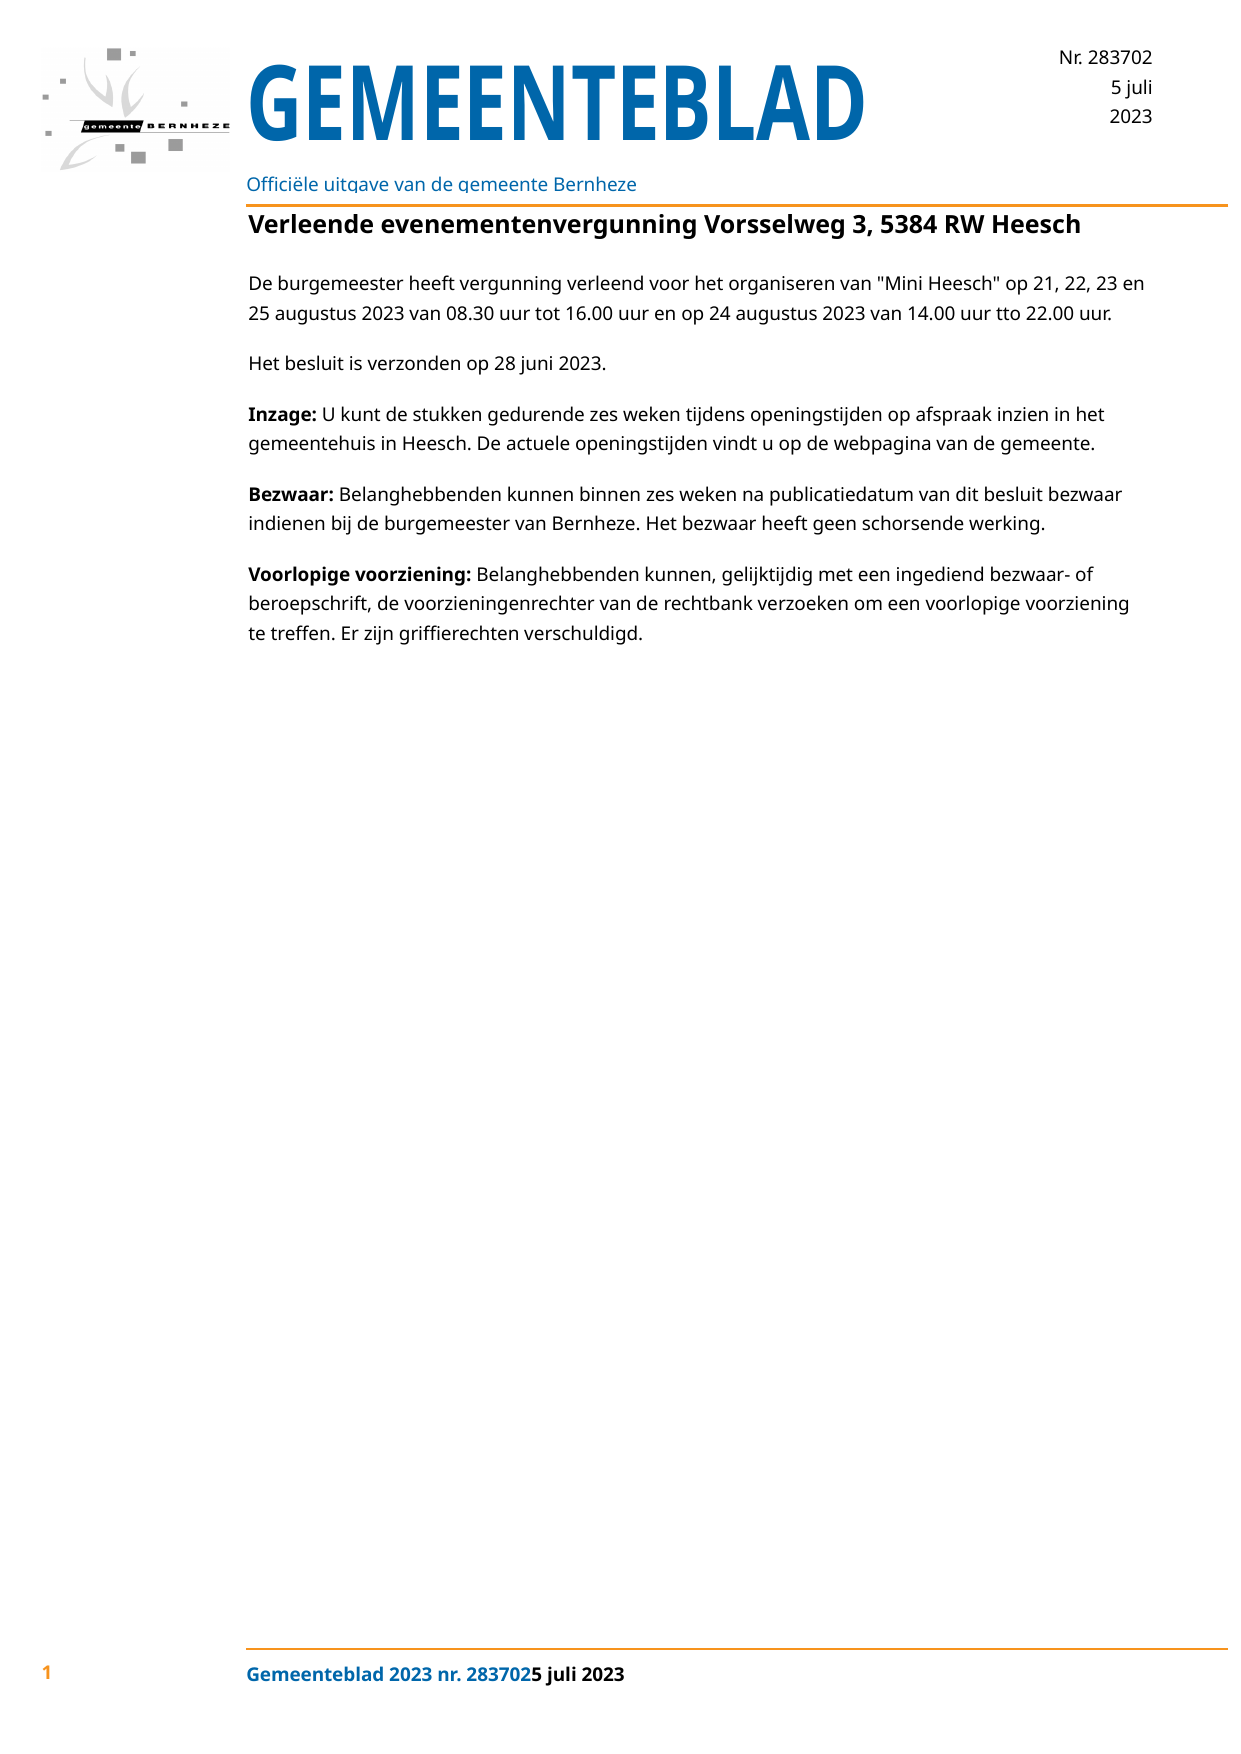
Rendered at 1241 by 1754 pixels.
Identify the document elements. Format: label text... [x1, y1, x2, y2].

text De burgemeester heeft vergunning verleend voor het organiseren van "Mini Heesch" op 21, 22, 23 en 25 augustus 2023 van 08.30 uur tot 16.00 uur en op 24 augustus 2023 van 14.00 uur tto 22.00 uur. [248, 270, 1152, 326]
text Bezwaar: Belanghebbenden kunnen binnen zes weken na publicatiedatum van dit besluit bezwaar indienen bij de burgemeester van Bernheze. Het bezwaar heeft geen schorsende werking. [248, 481, 1152, 536]
text Voorlopige voorziening: Belanghebbenden kunnen, gelijktijdig met een ingediend bezwaar- of beroepschrift, de voorzieningenrechter van de rechtbank verzoeken om een voorlopige voorziening te treffen. Er zijn griffierechten verschuldigd. [248, 561, 1152, 646]
picture [41, 47, 231, 172]
text Het besluit is verzonden op 28 juni 2023. [248, 350, 1152, 376]
text Inzage: U kunt de stukken gedurende zes weken tijdens openingstijden op afspraak inzien in het gemeentehuis in Heesch. De actuele openingstijden vindt u op de webpagina van de gemeente. [248, 401, 1152, 456]
text Verleende evenementenvergunning Vorsselweg 3, 5384 RW Heesch [248, 207, 1152, 241]
